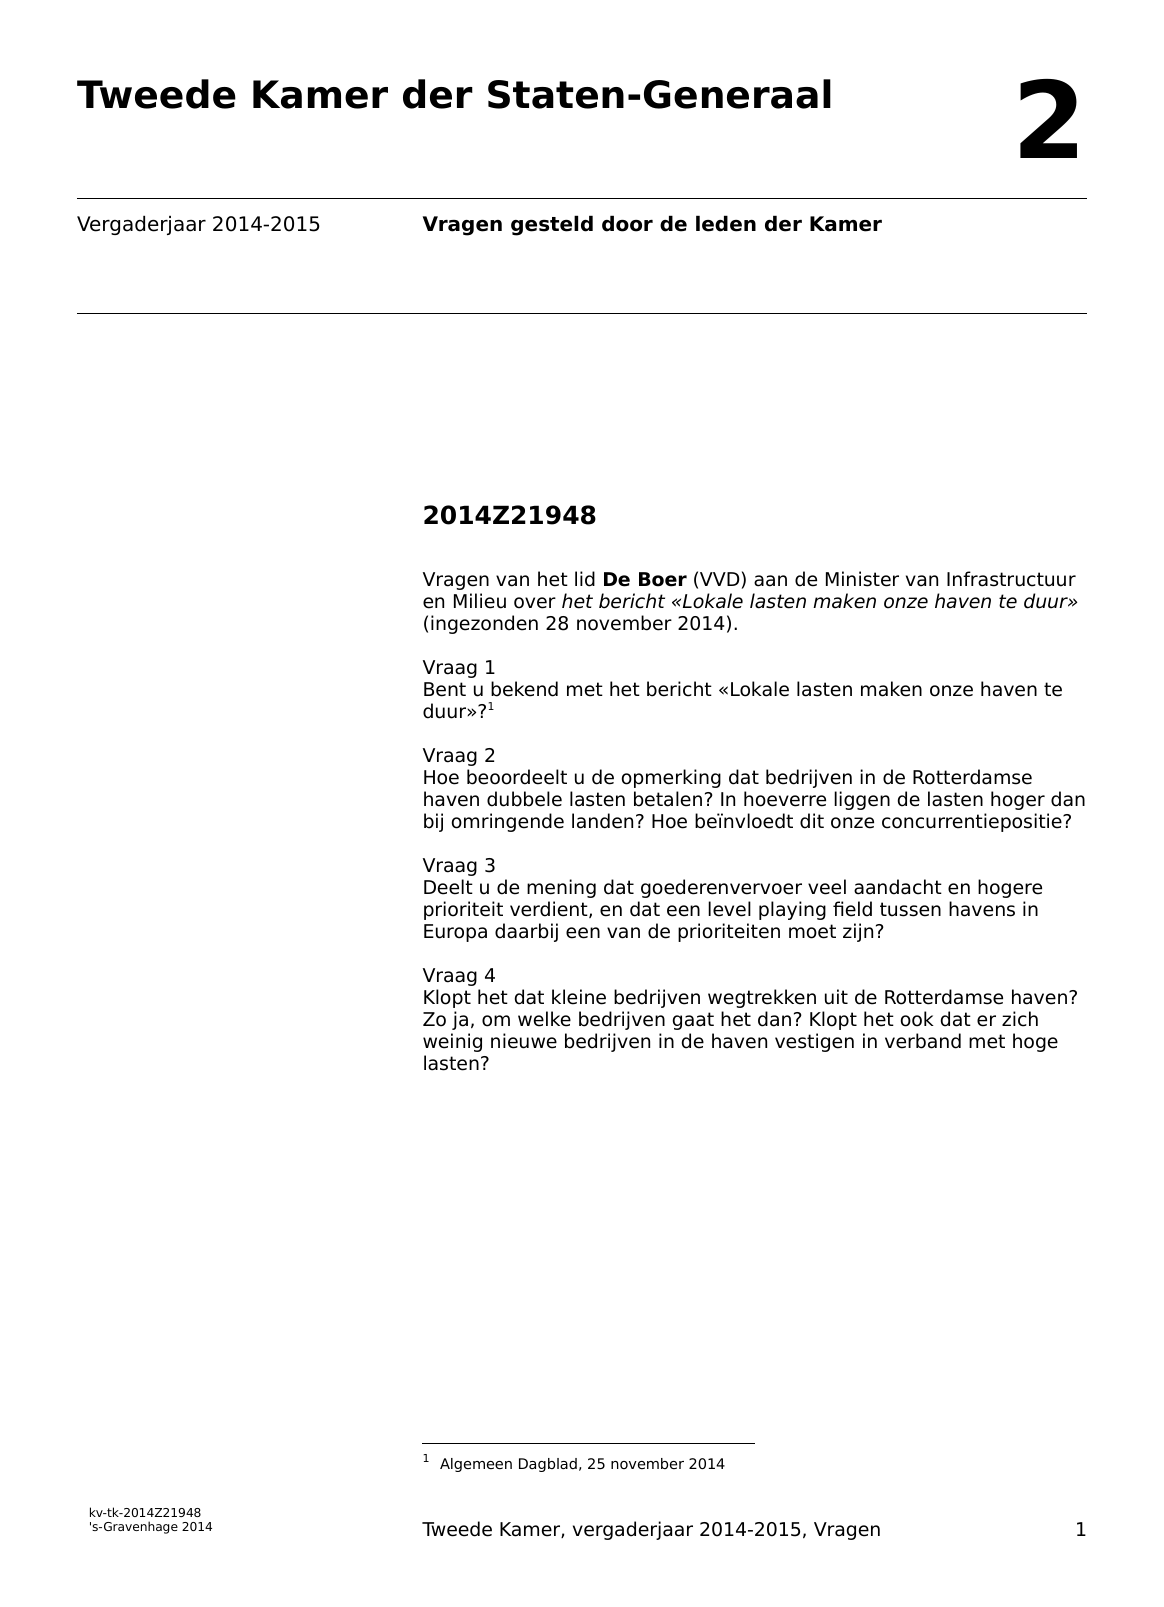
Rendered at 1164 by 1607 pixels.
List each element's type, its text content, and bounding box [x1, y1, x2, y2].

text Vraag 3 [422, 855, 1087, 877]
text Vraag 1 [422, 657, 1087, 679]
text kv-tk-2014Z21948 [88, 1506, 323, 1520]
text Algemeen Dagblad, 25 november 2014 [422, 1452, 1087, 1474]
text Deelt u de mening dat goederenvervoer veel aandacht en hogere prioriteit verdient, en dat een level playing field tussen havens in Europa daarbij een van de prioriteiten moet zijn? [422, 877, 1087, 943]
table_header Tweede Kamer der Staten-Generaal [77, 59, 886, 198]
table_cell Vergaderjaar 2014-2015 [77, 199, 422, 313]
text Klopt het dat kleine bedrijven wegtrekken uit de Rotterdamse haven? Zo ja, om welke bedrijven gaat het dan? Klopt het ook dat er zich weinig nieuwe bedrijven in de haven vestigen in verband met hoge lasten? [422, 987, 1087, 1075]
text Vraag 4 [422, 965, 1087, 987]
text 's-Gravenhage 2014 [88, 1520, 323, 1534]
table_header 2 [886, 59, 1087, 198]
text Vragen van het lid De Boer (VVD) aan de Minister van Infrastructuur en Milieu over het bericht «Lokale lasten maken onze haven te duur» (ingezonden 28 november 2014). [422, 569, 1087, 635]
text Vraag 2 [422, 745, 1087, 767]
text 2014Z21948 [422, 501, 1087, 531]
text Hoe beoordeelt u de opmerking dat bedrijven in de Rotterdamse haven dubbele lasten betalen? In hoeverre liggen de lasten hoger dan bij omringende landen? Hoe beïnvloedt dit onze concurrentiepositie? [422, 767, 1087, 833]
table_cell Vragen gesteld door de leden der Kamer [422, 199, 1087, 313]
text Bent u bekend met het bericht «Lokale lasten maken onze haven te duur»? [422, 679, 1087, 723]
